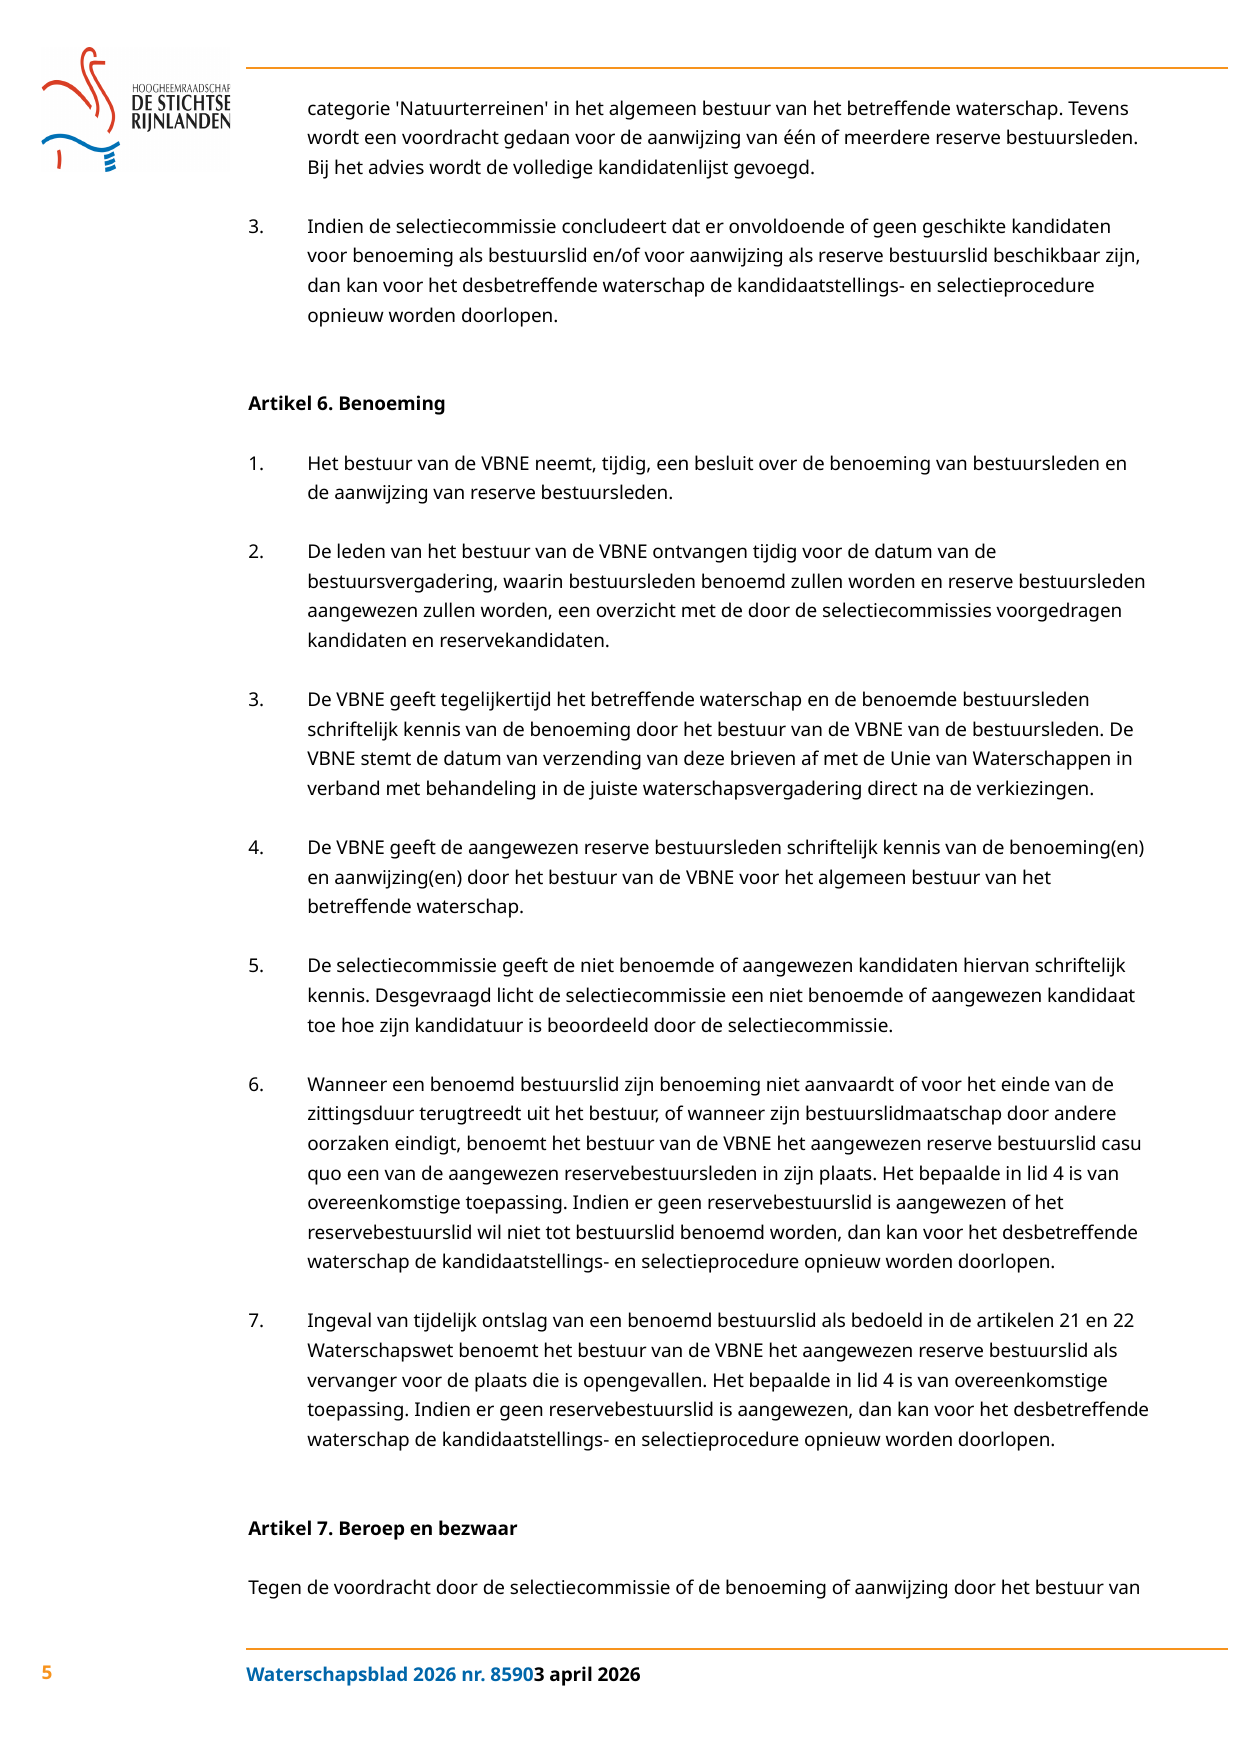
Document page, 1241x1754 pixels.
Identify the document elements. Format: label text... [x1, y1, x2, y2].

text Artikel 7. Beroep en bezwaar [248, 1515, 1152, 1541]
text Tegen de voordracht door de selectiecommissie of de benoeming of aanwijzing door het bestuur van [248, 1574, 1152, 1600]
list Wanneer een benoemd bestuurslid zijn benoeming niet aanvaardt of voor het einde van de zittingsduur terugtreedt uit het bestuur, of wanneer zijn bestuurslidmaatschap door andere oorzaken eindigt, benoemt het bestuur van de VBNE het aangewezen reserve bestuurslid casu quo een van de aangewezen reservebestuursleden in zijn plaats. Het bepaalde in lid 4 is van overeenkomstige toepassing. Indien er geen reservebestuurslid is aangewezen of het reservebestuurslid wil niet tot bestuurslid benoemd worden, dan kan voor het desbetreffende waterschap de kandidaatstellings- en selectieprocedure opnieuw worden doorlopen. [248, 1071, 1152, 1274]
list De VBNE geeft tegelijkertijd het betreffende waterschap en de benoemde bestuursleden schriftelijk kennis van de benoeming door het bestuur van de VBNE van de bestuursleden. De VBNE stemt de datum van verzending van deze brieven af met de Unie van Waterschappen in verband met behandeling in de juiste waterschapsvergadering direct na de verkiezingen. [248, 686, 1152, 801]
list Indien de selectiecommissie concludeert dat er onvoldoende of geen geschikte kandidaten voor benoeming als bestuurslid en/of voor aanwijzing als reserve bestuurslid beschikbaar zijn, dan kan voor het desbetreffende waterschap de kandidaatstellings- en selectieprocedure opnieuw worden doorlopen. [248, 213, 1152, 328]
list Het bestuur van de VBNE neemt, tijdig, een besluit over de benoeming van bestuursleden en de aanwijzing van reserve bestuursleden. [248, 450, 1152, 505]
text Artikel 6. Benoeming [248, 391, 1152, 416]
list categorie 'Natuurterreinen' in het algemeen bestuur van het betreffende waterschap. Tevens wordt een voordracht gedaan voor de aanwijzing van één of meerdere reserve bestuursleden. Bij het advies wordt de volledige kandidatenlijst gevoegd. [248, 95, 1152, 180]
list De selectiecommissie geeft de niet benoemde of aangewezen kandidaten hiervan schriftelijk kennis. Desgevraagd licht de selectiecommissie een niet benoemde of aangewezen kandidaat toe hoe zijn kandidatuur is beoordeeld door de selectiecommissie. [248, 953, 1152, 1038]
list De VBNE geeft de aangewezen reserve bestuursleden schriftelijk kennis van de benoeming(en) en aanwijzing(en) door het bestuur van de VBNE voor het algemeen bestuur van het betreffende waterschap. [248, 834, 1152, 919]
list Ingeval van tijdelijk ontslag van een benoemd bestuurslid als bedoeld in de artikelen 21 en 22 Waterschapswet benoemt het bestuur van de VBNE het aangewezen reserve bestuurslid als vervanger voor de plaats die is opengevallen. Het bepaalde in lid 4 is van overeenkomstige toepassing. Indien er geen reservebestuurslid is aangewezen, dan kan voor het desbetreffende waterschap de kandidaatstellings- en selectieprocedure opnieuw worden doorlopen. [248, 1308, 1152, 1452]
list De leden van het bestuur van de VBNE ontvangen tijdig voor de datum van de bestuursvergadering, waarin bestuursleden benoemd zullen worden en reserve bestuursleden aangewezen zullen worden, een overzicht met de door de selectiecommissies voorgedragen kandidaten en reservekandidaten. [248, 538, 1152, 653]
picture [41, 47, 231, 172]
